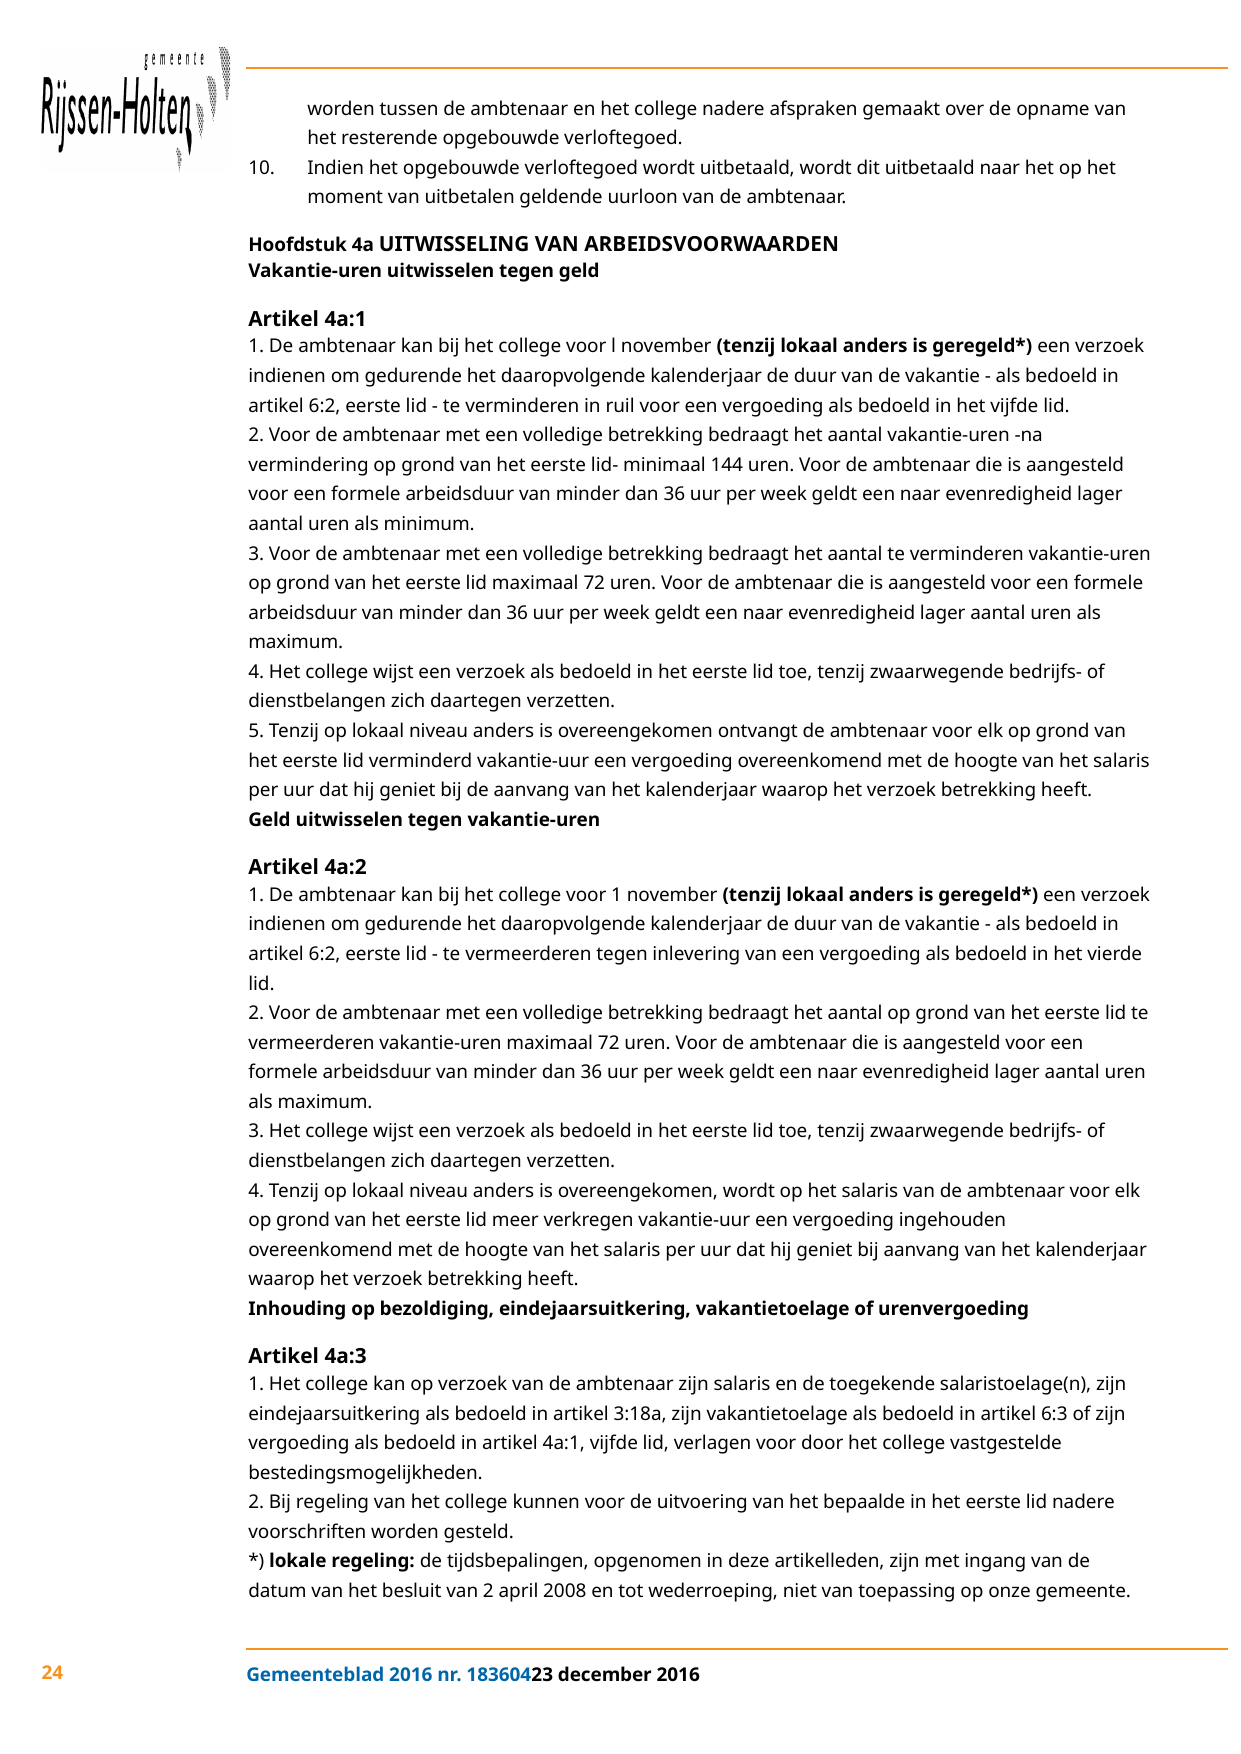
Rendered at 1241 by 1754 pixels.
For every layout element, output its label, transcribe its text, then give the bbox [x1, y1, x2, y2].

list Indien het opgebouwde verloftegoed wordt uitbetaald, wordt dit uitbetaald naar het op het moment van uitbetalen geldende uurloon van de ambtenaar. [248, 154, 1152, 209]
text Vakantie-uren uitwisselen tegen geld [248, 258, 1152, 283]
text Inhouding op bezoldiging, eindejaarsuitkering, vakantietoelage of urenvergoeding [248, 1295, 1152, 1321]
text 3. Voor de ambtenaar met een volledige betrekking bedraagt het aantal te verminderen vakantie-uren op grond van het eerste lid maximaal 72 uren. Voor de ambtenaar die is aangesteld voor een formele arbeidsduur van minder dan 36 uur per week geldt een naar evenredigheid lager aantal uren als maximum. [248, 540, 1152, 654]
text 2. Bij regeling van het college kunnen voor de uitvoering van het bepaalde in het eerste lid nadere voorschriften worden gesteld. [248, 1488, 1152, 1544]
picture [41, 47, 231, 172]
text 3. Het college wijst een verzoek als bedoeld in het eerste lid toe, tenzij zwaarwegende bedrijfs- of dienstbelangen zich daartegen verzetten. [248, 1118, 1152, 1173]
text 1. De ambtenaar kan bij het college voor 1 november (tenzij lokaal anders is geregeld*) een verzoek indienen om gedurende het daaropvolgende kalenderjaar de duur van de vakantie - als bedoeld in artikel 6:2, eerste lid - te vermeerderen tegen inlevering van een vergoeding als bedoeld in het vierde lid. [248, 881, 1152, 995]
text 5. Tenzij op lokaal niveau anders is overeengekomen ontvangt de ambtenaar voor elk op grond van het eerste lid verminderd vakantie-uur een vergoeding overeenkomend met de hoogte van het salaris per uur dat hij geniet bij de aanvang van het kalenderjaar waarop het verzoek betrekking heeft. [248, 717, 1152, 802]
text 4. Tenzij op lokaal niveau anders is overeengekomen, wordt op het salaris van de ambtenaar voor elk op grond van het eerste lid meer verkregen vakantie-uur een vergoeding ingehouden overeenkomend met de hoogte van het salaris per uur dat hij geniet bij aanvang van het kalenderjaar waarop het verzoek betrekking heeft. [248, 1177, 1152, 1291]
list worden tussen de ambtenaar en het college nadere afspraken gemaakt over de opname van het resterende opgebouwde verloftegoed. [248, 95, 1152, 150]
text 2. Voor de ambtenaar met een volledige betrekking bedraagt het aantal vakantie-uren -na vermindering op grond van het eerste lid- minimaal 144 uren. Voor de ambtenaar die is aangesteld voor een formele arbeidsduur van minder dan 36 uur per week geldt een naar evenredigheid lager aantal uren als minimum. [248, 421, 1152, 536]
text Artikel 4a:2 [248, 852, 1152, 881]
text Geld uitwisselen tegen vakantie-uren [248, 806, 1152, 832]
text Artikel 4a:3 [248, 1342, 1152, 1370]
text 1. De ambtenaar kan bij het college voor l november (tenzij lokaal anders is geregeld*) een verzoek indienen om gedurende het daaropvolgende kalenderjaar de duur van de vakantie - als bedoeld in artikel 6:2, eerste lid - te verminderen in ruil voor een vergoeding als bedoeld in het vijfde lid. [248, 333, 1152, 417]
text 1. Het college kan op verzoek van de ambtenaar zijn salaris en de toegekende salaristoelage(n), zijn eindejaarsuitkering als bedoeld in artikel 3:18a, zijn vakantietoelage als bedoeld in artikel 6:3 of zijn vergoeding als bedoeld in artikel 4a:1, vijfde lid, verlagen voor door het college vastgestelde bestedingsmogelijkheden. [248, 1370, 1152, 1484]
text Hoofdstuk 4a UITWISSELING VAN ARBEIDSVOORWAARDEN [248, 229, 1152, 258]
text *) lokale regeling: de tijdsbepalingen, opgenomen in deze artikelleden, zijn met ingang van de datum van het besluit van 2 april 2008 en tot wederroeping, niet van toepassing op onze gemeente. [248, 1548, 1152, 1603]
text 4. Het college wijst een verzoek als bedoeld in het eerste lid toe, tenzij zwaarwegende bedrijfs- of dienstbelangen zich daartegen verzetten. [248, 658, 1152, 713]
text 2. Voor de ambtenaar met een volledige betrekking bedraagt het aantal op grond van het eerste lid te vermeerderen vakantie-uren maximaal 72 uren. Voor de ambtenaar die is aangesteld voor een formele arbeidsduur van minder dan 36 uur per week geldt een naar evenredigheid lager aantal uren als maximum. [248, 999, 1152, 1114]
text Artikel 4a:1 [248, 304, 1152, 333]
